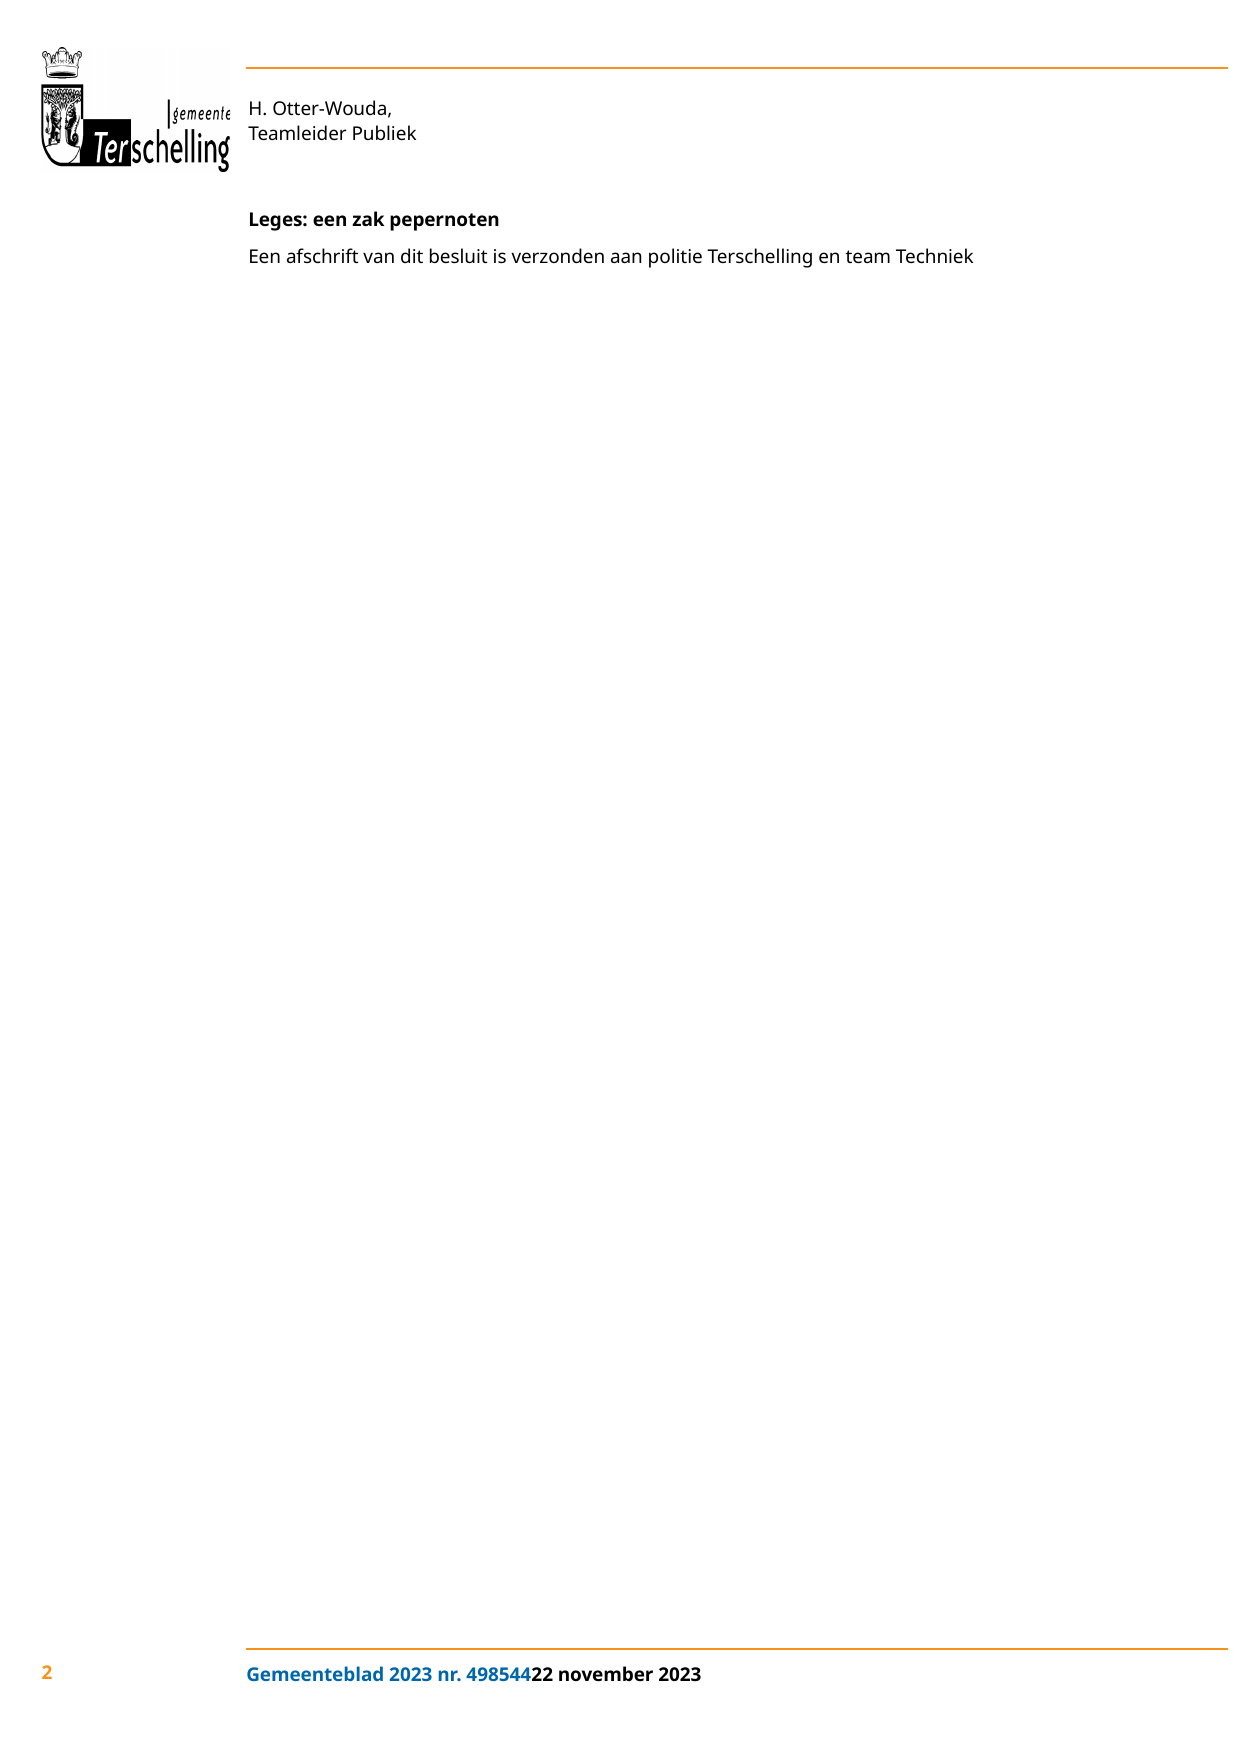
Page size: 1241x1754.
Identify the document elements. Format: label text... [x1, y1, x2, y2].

text Teamleider Publiek [248, 121, 1152, 146]
text Leges: een zak pepernoten [248, 211, 1152, 231]
text Een afschrift van dit besluit is verzonden aan politie Terschelling en team Techniek [248, 248, 1152, 268]
text H. Otter-Wouda, [248, 95, 1152, 121]
picture [41, 47, 231, 172]
